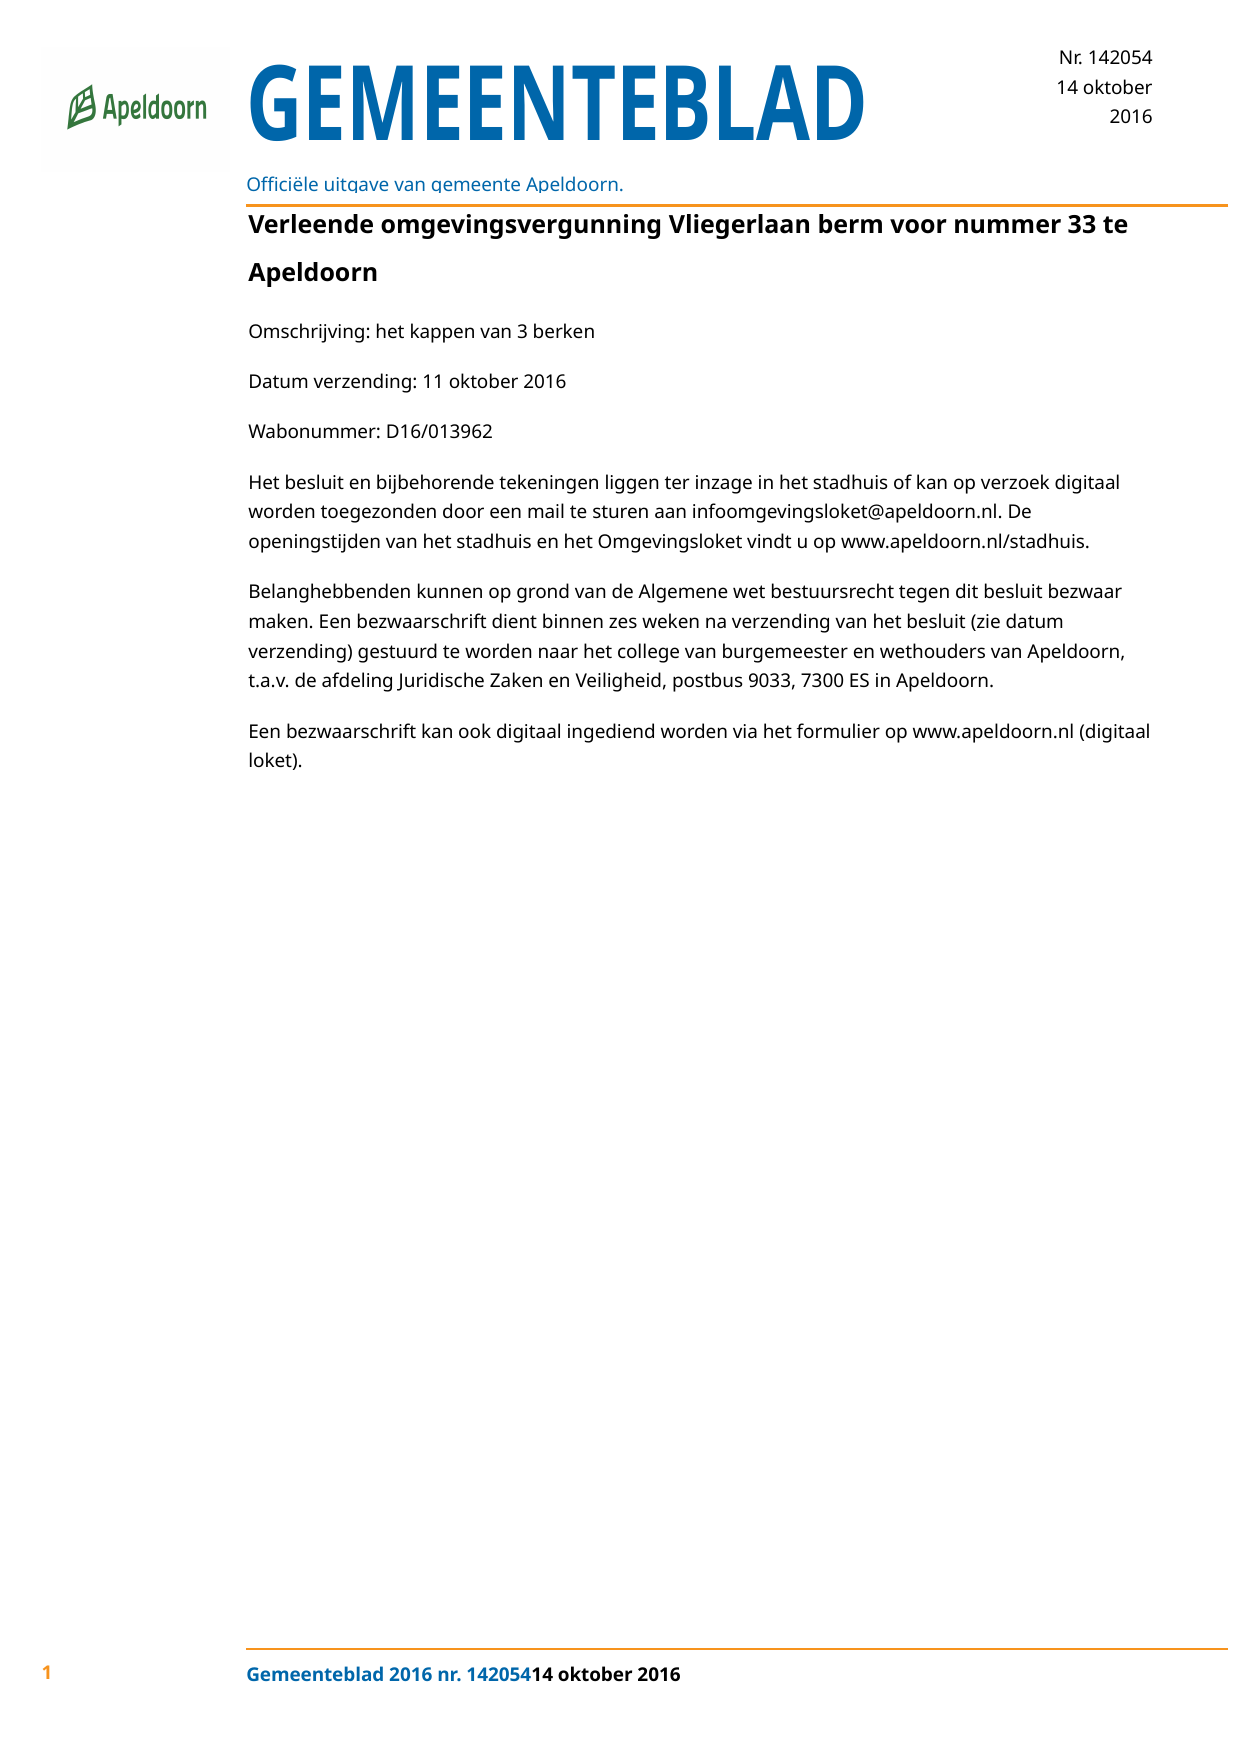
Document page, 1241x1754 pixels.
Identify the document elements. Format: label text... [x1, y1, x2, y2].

text Verleende omgevingsvergunning Vliegerlaan berm voor nummer 33 te Apeldoorn [248, 207, 1152, 288]
text Wabonummer: D16/013962 [248, 419, 1152, 444]
picture [41, 47, 231, 172]
text Omschrijving: het kappen van 3 berken [248, 318, 1152, 344]
text Datum verzending: 11 oktober 2016 [248, 368, 1152, 394]
text Belanghebbenden kunnen op grond van de Algemene wet bestuursrecht tegen dit besluit bezwaar maken. Een bezwaarschrift dient binnen zes weken na verzending van het besluit (zie datum verzending) gestuurd te worden naar het college van burgemeester en wethouders van Apeldoorn, t.a.v. de afdeling Juridische Zaken en Veiligheid, postbus 9033, 7300 ES in Apeldoorn. [248, 579, 1152, 693]
text Een bezwaarschrift kan ook digitaal ingediend worden via het formulier op www.apeldoorn.nl (digitaal loket). [248, 718, 1152, 773]
text Het besluit en bijbehorende tekeningen liggen ter inzage in het stadhuis of kan op verzoek digitaal worden toegezonden door een mail te sturen aan infoomgevingsloket@apeldoorn.nl. De openingstijden van het stadhuis en het Omgevingsloket vindt u op www.apeldoorn.nl/stadhuis. [248, 469, 1152, 554]
